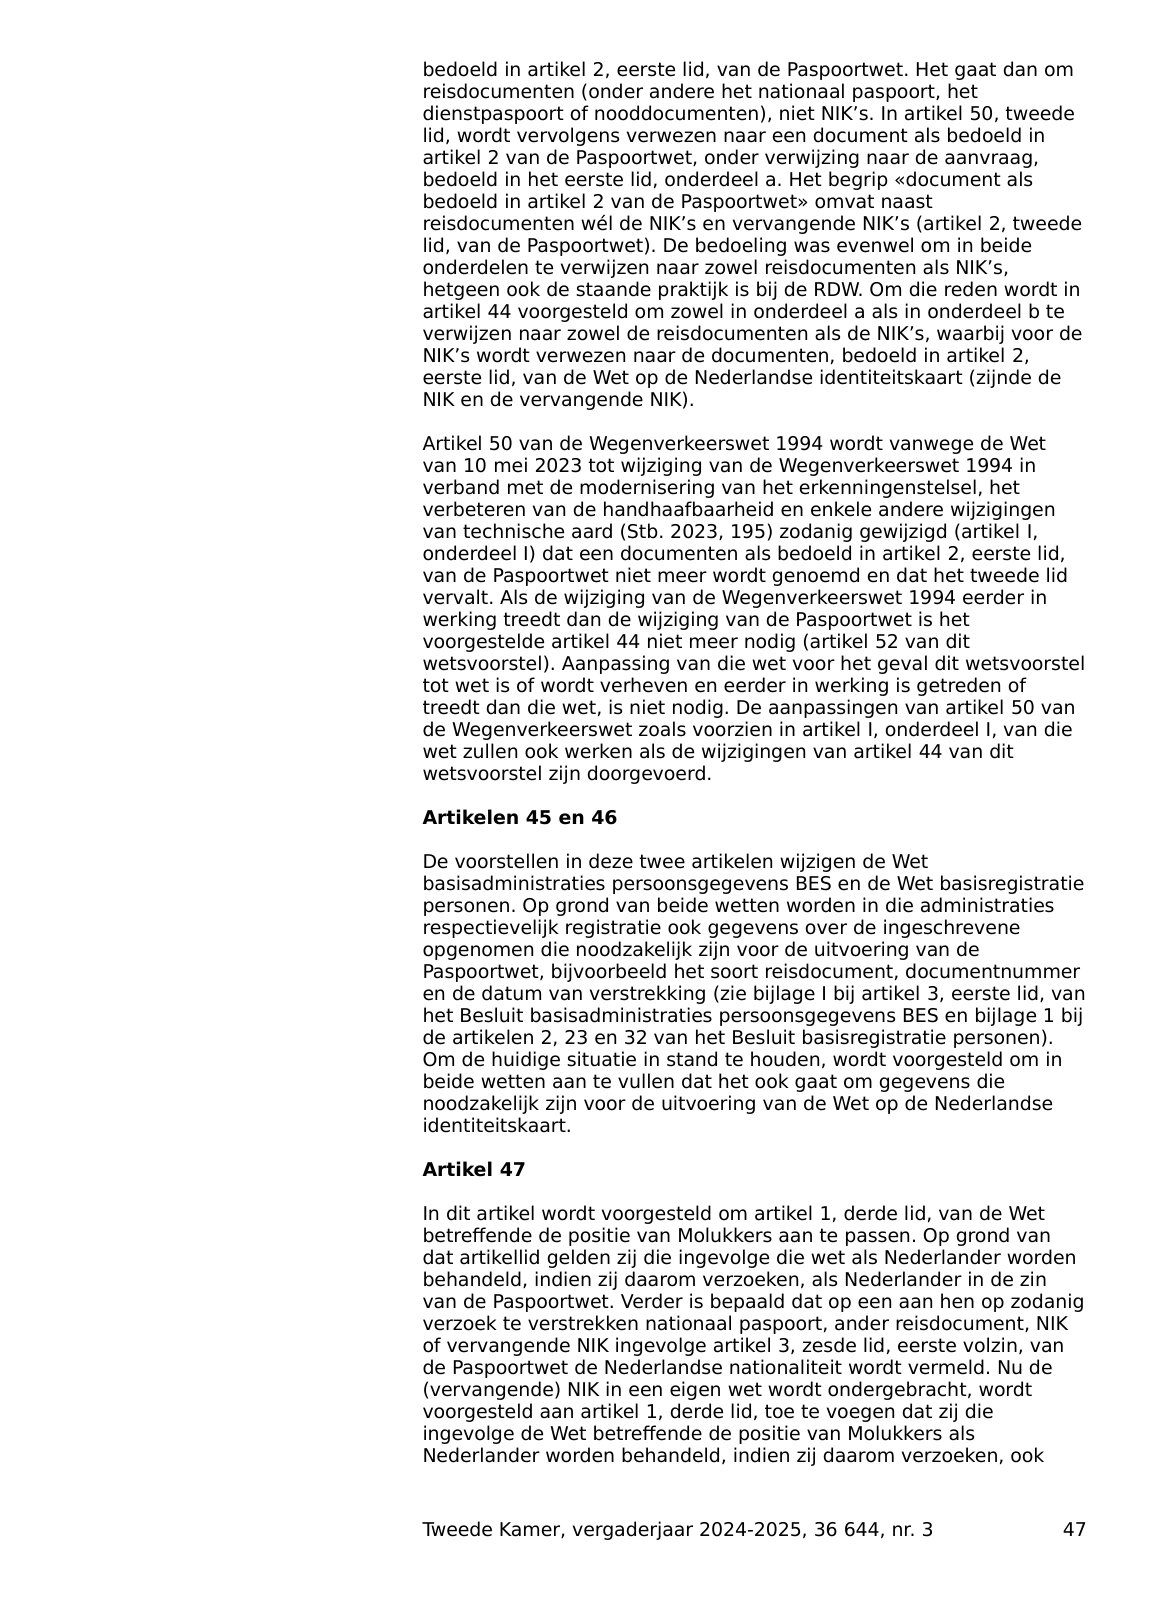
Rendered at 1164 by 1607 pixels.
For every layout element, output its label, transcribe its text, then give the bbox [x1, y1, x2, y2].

text Artikel 50 van de Wegenverkeerswet 1994 wordt vanwege de Wet van 10 mei 2023 tot wijziging van de Wegenverkeerswet 1994 in verband met de modernisering van het erkenningenstelsel, het verbeteren van de handhaafbaarheid en enkele andere wijzigingen van technische aard (Stb. 2023, 195) zodanig gewijzigd (artikel I, onderdeel I) dat een documenten als bedoeld in artikel 2, eerste lid, van de Paspoortwet niet meer wordt genoemd en dat het tweede lid vervalt. Als de wijziging van de Wegenverkeerswet 1994 eerder in werking treedt dan de wijziging van de Paspoortwet is het voorgestelde artikel 44 niet meer nodig (artikel 52 van dit wetsvoorstel). Aanpassing van die wet voor het geval dit wetsvoorstel tot wet is of wordt verheven en eerder in werking is getreden of treedt dan die wet, is niet nodig. De aanpassingen van artikel 50 van de Wegenverkeerswet zoals voorzien in artikel I, onderdeel I, van die wet zullen ook werken als de wijzigingen van artikel 44 van dit wetsvoorstel zijn doorgevoerd. [422, 433, 1087, 784]
text In dit artikel wordt voorgesteld om artikel 1, derde lid, van de Wet betreffende de positie van Molukkers aan te passen. Op grond van dat artikellid gelden zij die ingevolge die wet als Nederlander worden behandeld, indien zij daarom verzoeken, als Nederlander in de zin van de Paspoortwet. Verder is bepaald dat op een aan hen op zodanig verzoek te verstrekken nationaal paspoort, ander reisdocument, NIK of vervangende NIK ingevolge artikel 3, zesde lid, eerste volzin, van de Paspoortwet de Nederlandse nationaliteit wordt vermeld. Nu de (vervangende) NIK in een eigen wet wordt ondergebracht, wordt voorgesteld aan artikel 1, derde lid, toe te voegen dat zij die ingevolge de Wet betreffende de positie van Molukkers als Nederlander worden behandeld, indien zij daarom verzoeken, ook [422, 1203, 1087, 1467]
subtitle Artikelen 45 en 46 [422, 807, 1087, 829]
text bedoeld in artikel 2, eerste lid, van de Paspoortwet. Het gaat dan om reisdocumenten (onder andere het nationaal paspoort, het dienstpaspoort of nooddocumenten), niet NIK’s. In artikel 50, tweede lid, wordt vervolgens verwezen naar een document als bedoeld in artikel 2 van de Paspoortwet, onder verwijzing naar de aanvraag, bedoeld in het eerste lid, onderdeel a. Het begrip «document als bedoeld in artikel 2 van de Paspoortwet» omvat naast reisdocumenten wél de NIK’s en vervangende NIK’s (artikel 2, tweede lid, van de Paspoortwet). De bedoeling was evenwel om in beide onderdelen te verwijzen naar zowel reisdocumenten als NIK’s, hetgeen ook de staande praktijk is bij de RDW. Om die reden wordt in artikel 44 voorgesteld om zowel in onderdeel a als in onderdeel b te verwijzen naar zowel de reisdocumenten als de NIK’s, waarbij voor de NIK’s wordt verwezen naar de documenten, bedoeld in artikel 2, eerste lid, van de Wet op de Nederlandse identiteitskaart (zijnde de NIK en de vervangende NIK). [422, 59, 1087, 411]
subtitle Artikel 47 [422, 1159, 1087, 1181]
text De voorstellen in deze twee artikelen wijzigen de Wet basisadministraties persoonsgegevens BES en de Wet basisregistratie personen. Op grond van beide wetten worden in die administraties respectievelijk registratie ook gegevens over de ingeschrevene opgenomen die noodzakelijk zijn voor de uitvoering van de Paspoortwet, bijvoorbeeld het soort reisdocument, documentnummer en de datum van verstrekking (zie bijlage I bij artikel 3, eerste lid, van het Besluit basisadministraties persoonsgegevens BES en bijlage 1 bij de artikelen 2, 23 en 32 van het Besluit basisregistratie personen). Om de huidige situatie in stand te houden, wordt voorgesteld om in beide wetten aan te vullen dat het ook gaat om gegevens die noodzakelijk zijn voor de uitvoering van de Wet op de Nederlandse identiteitskaart. [422, 851, 1087, 1137]
